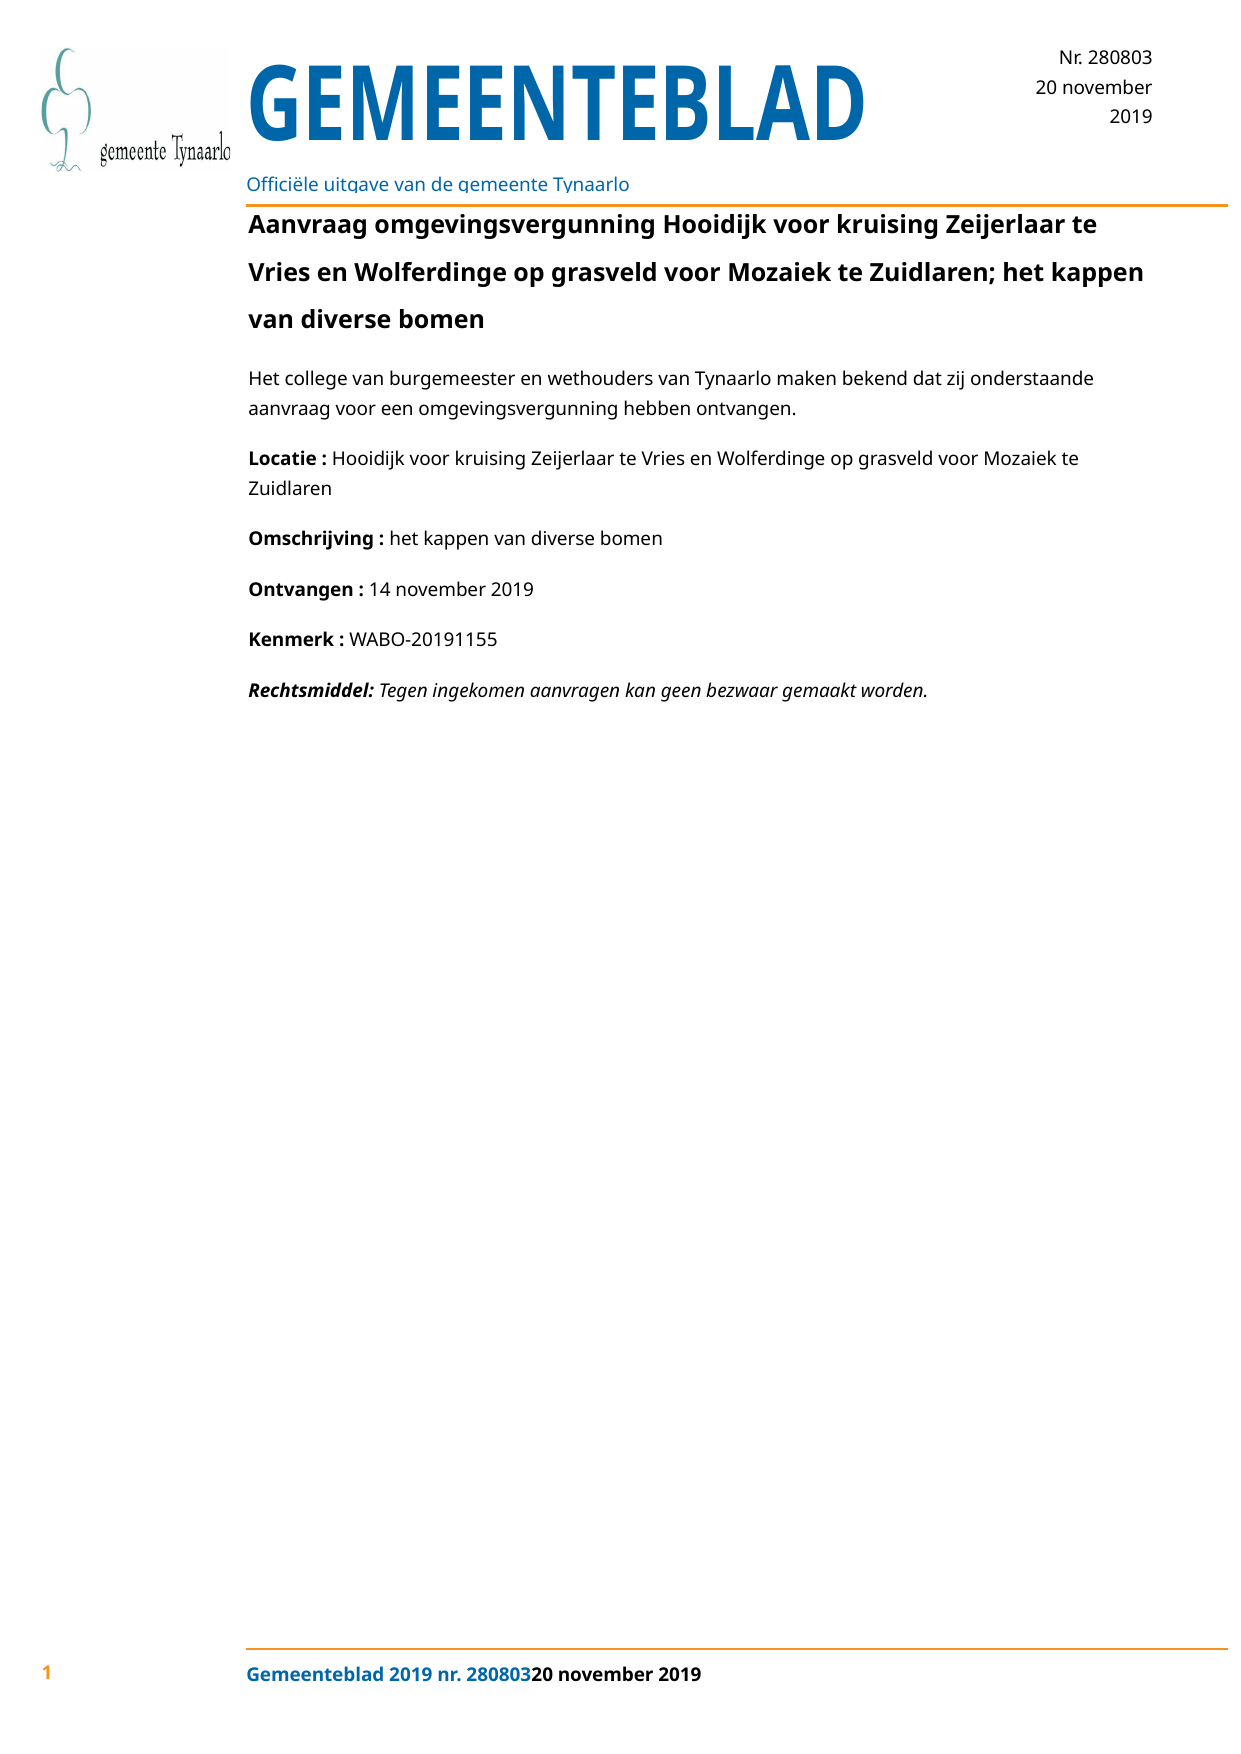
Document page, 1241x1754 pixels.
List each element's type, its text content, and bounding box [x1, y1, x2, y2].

text Rechtsmiddel: Tegen ingekomen aanvragen kan geen bezwaar gemaakt worden. [248, 677, 1152, 702]
text Ontvangen : 14 november 2019 [248, 576, 1152, 602]
text Aanvraag omgevingsvergunning Hooidijk voor kruising Zeijerlaar te Vries en Wolferdinge op grasveld voor Mozaiek te Zuidlaren; het kappen van diverse bomen [248, 207, 1152, 336]
text Kenmerk : WABO-20191155 [248, 626, 1152, 652]
text Omschrijving : het kappen van diverse bomen [248, 526, 1152, 551]
text Locatie : Hooidijk voor kruising Zeijerlaar te Vries en Wolferdinge op grasveld voor Mozaiek te Zuidlaren [248, 446, 1152, 501]
picture [41, 47, 231, 172]
text Het college van burgemeester en wethouders van Tynaarlo maken bekend dat zij onderstaande aanvraag voor een omgevingsvergunning hebben ontvangen. [248, 366, 1152, 421]
